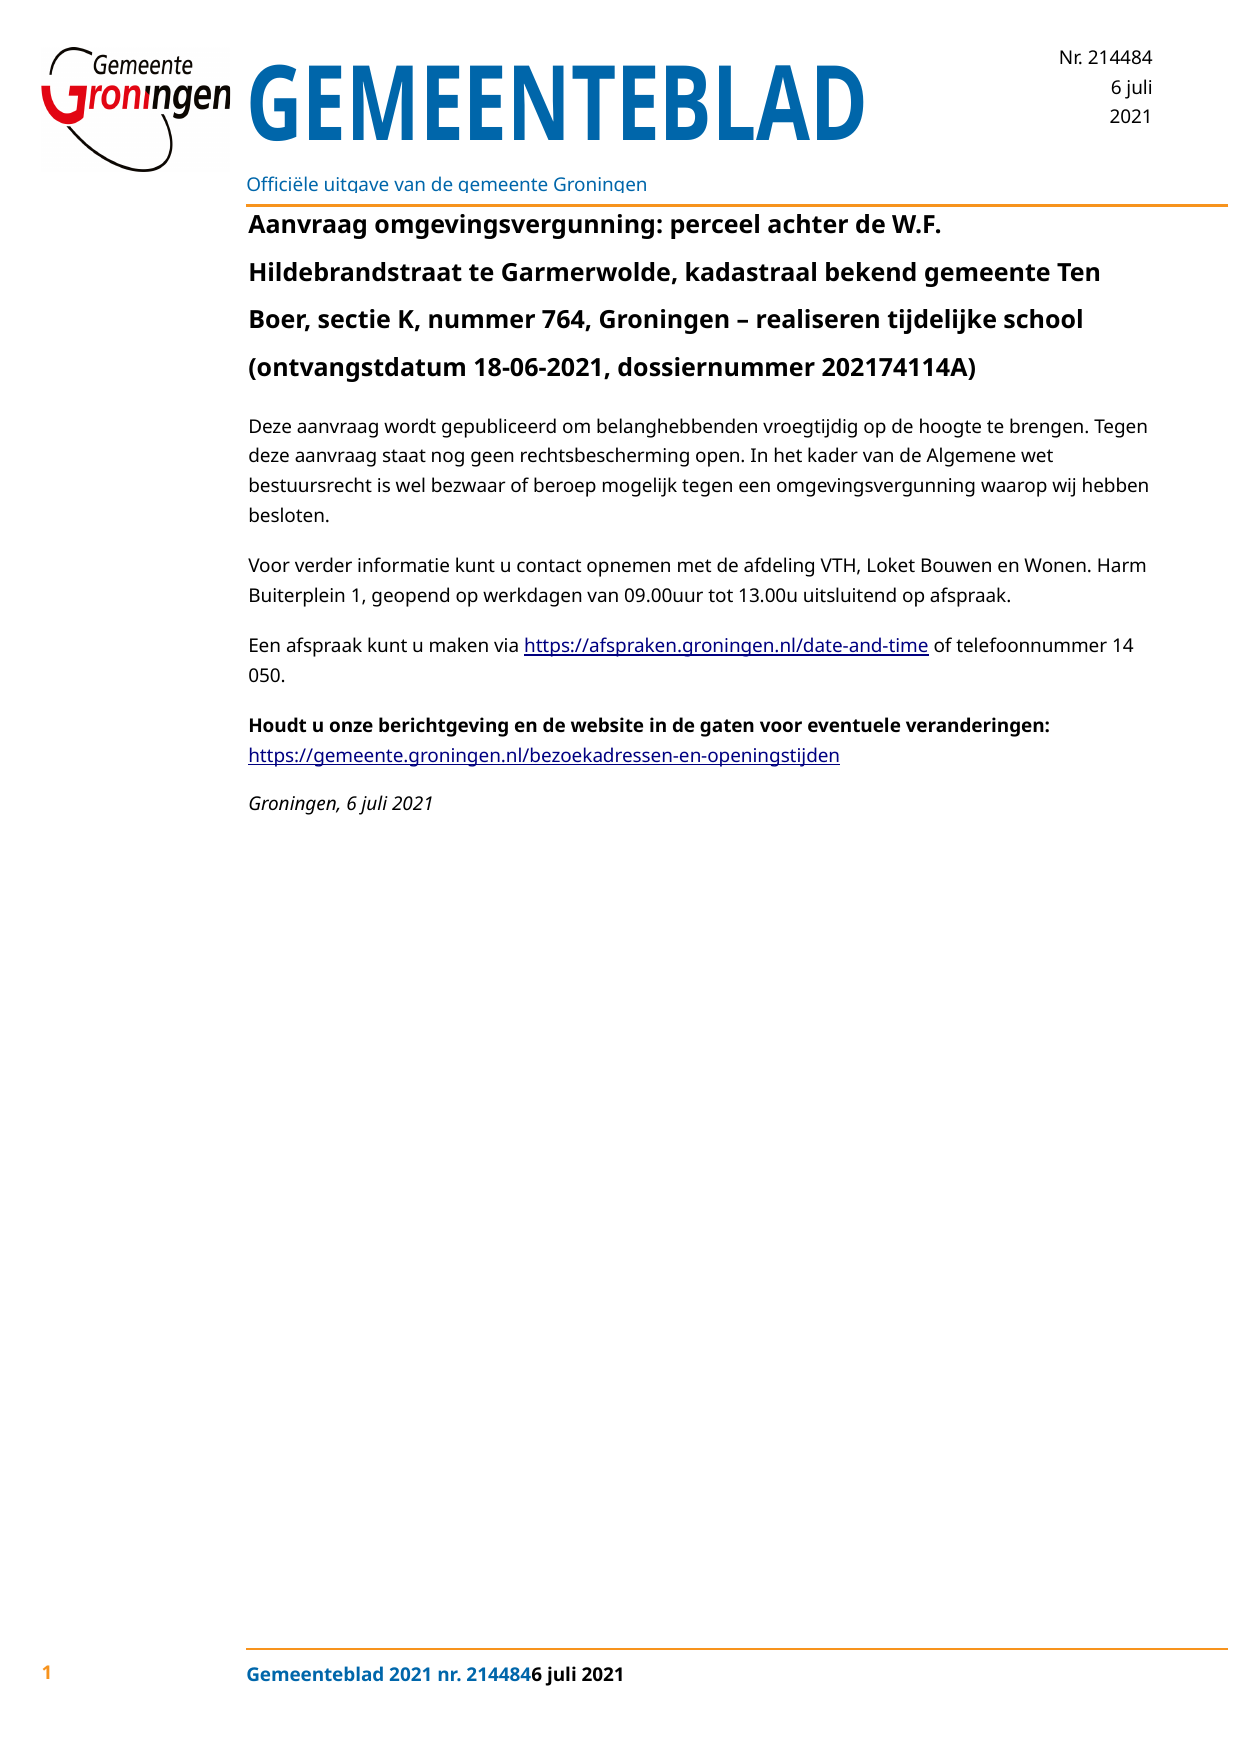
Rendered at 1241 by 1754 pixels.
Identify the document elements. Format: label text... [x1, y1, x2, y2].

text Voor verder informatie kunt u contact opnemen met de afdeling VTH, Loket Bouwen en Wonen. Harm Buiterplein 1, geopend op werkdagen van 09.00uur tot 13.00u uitsluitend op afspraak. [248, 552, 1152, 608]
text Aanvraag omgevingsvergunning: perceel achter de W.F. Hildebrandstraat te Garmerwolde, kadastraal bekend gemeente Ten Boer, sectie K, nummer 764, Groningen – realiseren tijdelijke school (ontvangstdatum 18-06-2021, dossiernummer 202174114A) [248, 207, 1152, 384]
text Deze aanvraag wordt gepubliceerd om belanghebbenden vroegtijdig op de hoogte te brengen. Tegen deze aanvraag staat nog geen rechtsbescherming open. In het kader van de Algemene wet bestuursrecht is wel bezwaar of beroep mogelijk tegen een omgevingsvergunning waarop wij hebben besloten. [248, 413, 1152, 528]
text Een afspraak kunt u maken via https://afspraken.groningen.nl/date-and-time of telefoonnummer 14 050. [248, 632, 1152, 688]
text Houdt u onze berichtgeving en de website in de gaten voor eventuele veranderingen: https://gemeente.groningen.nl/bezoekadressen-en-openingstijden [248, 712, 1152, 768]
text Groningen, 6 juli 2021 [248, 790, 1152, 815]
picture [41, 47, 231, 172]
